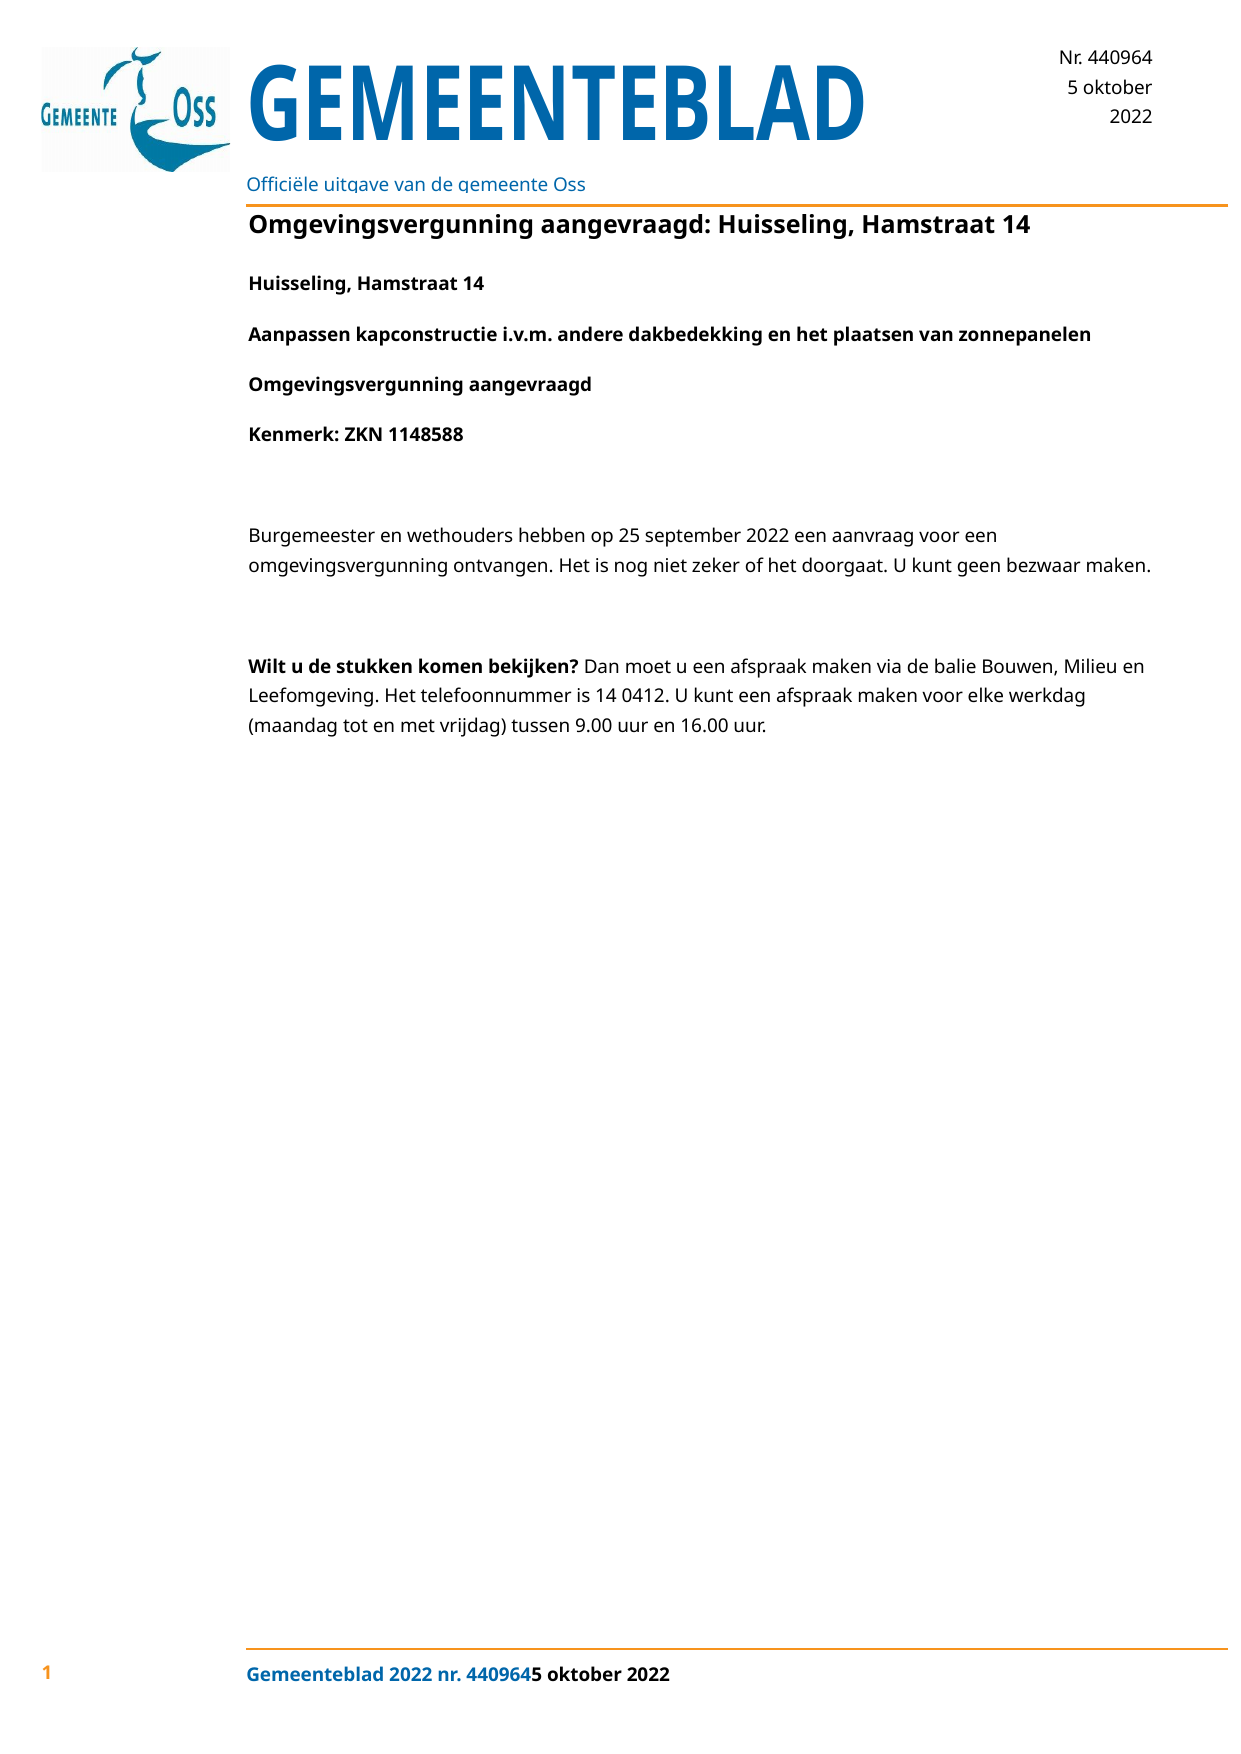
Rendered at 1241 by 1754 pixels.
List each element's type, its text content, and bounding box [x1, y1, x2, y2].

text Huisseling, Hamstraat 14 [248, 270, 1152, 296]
text Wilt u de stukken komen bekijken? Dan moet u een afspraak maken via de balie Bouwen, Milieu en Leefomgeving. Het telefoonnummer is 14 0412. U kunt een afspraak maken voor elke werkdag (maandag tot en met vrijdag) tussen 9.00 uur en 16.00 uur. [248, 653, 1152, 738]
picture [41, 47, 231, 172]
text Kenmerk: ZKN 1148588 [248, 422, 1152, 447]
text Aanpassen kapconstructie i.v.m. andere dakbedekking en het plaatsen van zonnepanelen [248, 321, 1152, 346]
text Omgevingsvergunning aangevraagd: Huisseling, Hamstraat 14 [248, 207, 1152, 241]
text Burgemeester en wethouders hebben op 25 september 2022 een aanvraag voor een omgevingsvergunning ontvangen. Het is nog niet zeker of het doorgaat. U kunt geen bezwaar maken. [248, 522, 1152, 578]
text Omgevingsvergunning aangevraagd [248, 371, 1152, 397]
